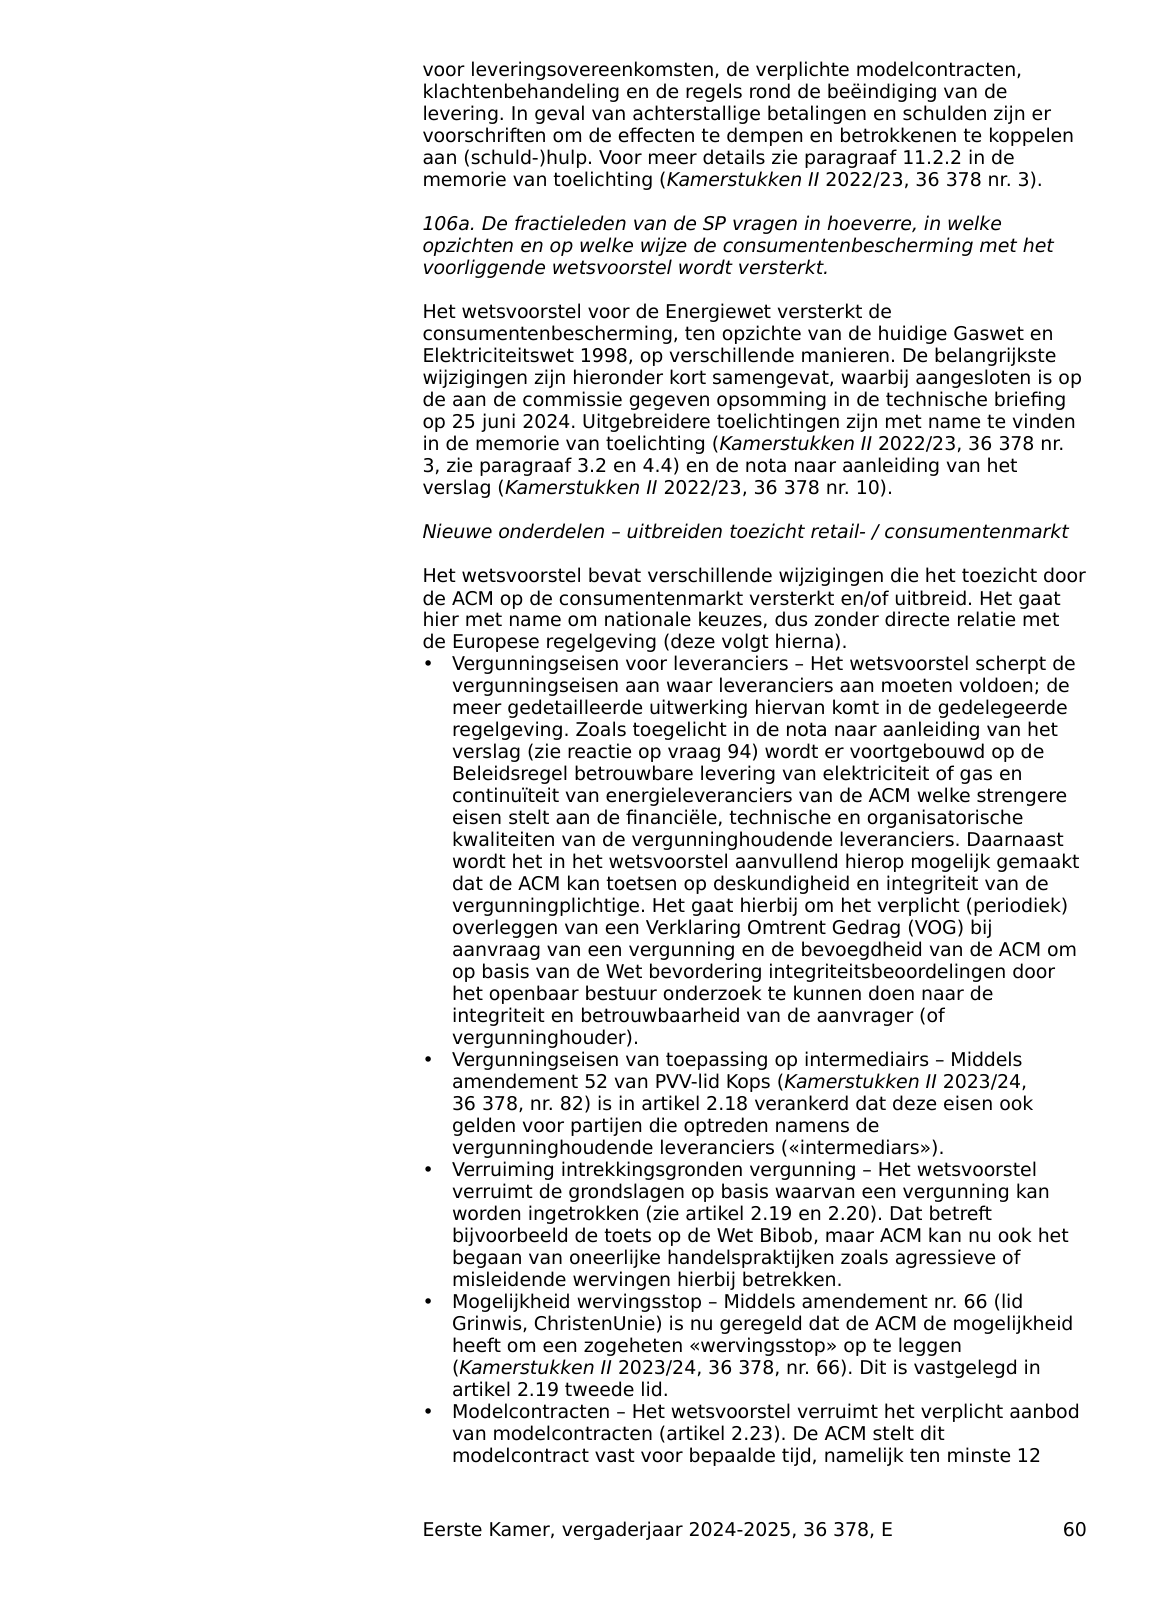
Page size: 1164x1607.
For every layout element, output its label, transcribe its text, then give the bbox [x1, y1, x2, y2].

text Het wetsvoorstel bevat verschillende wijzigingen die het toezicht door de ACM op de consumentenmarkt versterkt en/of uitbreid. Het gaat hier met name om nationale keuzes, dus zonder directe relatie met de Europese regelgeving (deze volgt hierna). [422, 565, 1087, 653]
text • Verruiming intrekkingsgronden vergunning – Het wetsvoorstel verruimt de grondslagen op basis waarvan een vergunning kan worden ingetrokken (zie artikel 2.19 en 2.20). Dat betreft bijvoorbeeld de toets op de Wet Bibob, maar ACM kan nu ook het begaan van oneerlijke handelspraktijken zoals agressieve of misleidende wervingen hierbij betrekken. [422, 1159, 1087, 1291]
text 106a. De fractieleden van de SP vragen in hoeverre, in welke opzichten en op welke wijze de consumentenbescherming met het voorliggende wetsvoorstel wordt versterkt. [422, 213, 1087, 279]
subtitle Nieuwe onderdelen – uitbreiden toezicht retail- / consumentenmarkt [422, 521, 1087, 543]
text Het wetsvoorstel voor de Energiewet versterkt de consumentenbescherming, ten opzichte van de huidige Gaswet en Elektriciteitswet 1998, op verschillende manieren. De belangrijkste wijzigingen zijn hieronder kort samengevat, waarbij aangesloten is op de aan de commissie gegeven opsomming in de technische briefing op 25 juni 2024. Uitgebreidere toelichtingen zijn met name te vinden in de memorie van toelichting (Kamerstukken II 2022/23, 36 378 nr. 3, zie paragraaf 3.2 en 4.4) en de nota naar aanleiding van het verslag (Kamerstukken II 2022/23, 36 378 nr. 10). [422, 301, 1087, 499]
text voor leveringsovereenkomsten, de verplichte modelcontracten, klachtenbehandeling en de regels rond de beëindiging van de levering. In geval van achterstallige betalingen en schulden zijn er voorschriften om de effecten te dempen en betrokkenen te koppelen aan (schuld-)hulp. Voor meer details zie paragraaf 11.2.2 in de memorie van toelichting (Kamerstukken II 2022/23, 36 378 nr. 3). [422, 59, 1087, 191]
text • Vergunningseisen voor leveranciers – Het wetsvoorstel scherpt de vergunningseisen aan waar leveranciers aan moeten voldoen; de meer gedetailleerde uitwerking hiervan komt in de gedelegeerde regelgeving. Zoals toegelicht in de nota naar aanleiding van het verslag (zie reactie op vraag 94) wordt er voortgebouwd op de Beleidsregel betrouwbare levering van elektriciteit of gas en continuïteit van energieleveranciers van de ACM welke strengere eisen stelt aan de financiële, technische en organisatorische kwaliteiten van de vergunninghoudende leveranciers. Daarnaast wordt het in het wetsvoorstel aanvullend hierop mogelijk gemaakt dat de ACM kan toetsen op deskundigheid en integriteit van de vergunningplichtige. Het gaat hierbij om het verplicht (periodiek) overleggen van een Verklaring Omtrent Gedrag (VOG) bij aanvraag van een vergunning en de bevoegdheid van de ACM om op basis van de Wet bevordering integriteitsbeoordelingen door het openbaar bestuur onderzoek te kunnen doen naar de integriteit en betrouwbaarheid van de aanvrager (of vergunninghouder). [422, 653, 1087, 1049]
text • Modelcontracten – Het wetsvoorstel verruimt het verplicht aanbod van modelcontracten (artikel 2.23). De ACM stelt dit modelcontract vast voor bepaalde tijd, namelijk ten minste 12 [422, 1401, 1087, 1467]
text • Mogelijkheid wervingsstop – Middels amendement nr. 66 (lid Grinwis, ChristenUnie) is nu geregeld dat de ACM de mogelijkheid heeft om een zogeheten «wervingsstop» op te leggen (Kamerstukken II 2023/24, 36 378, nr. 66). Dit is vastgelegd in artikel 2.19 tweede lid. [422, 1291, 1087, 1401]
text • Vergunningseisen van toepassing op intermediairs – Middels amendement 52 van PVV-lid Kops (Kamerstukken II 2023/24, 36 378, nr. 82) is in artikel 2.18 verankerd dat deze eisen ook gelden voor partijen die optreden namens de vergunninghoudende leveranciers («intermediars»). [422, 1049, 1087, 1159]
